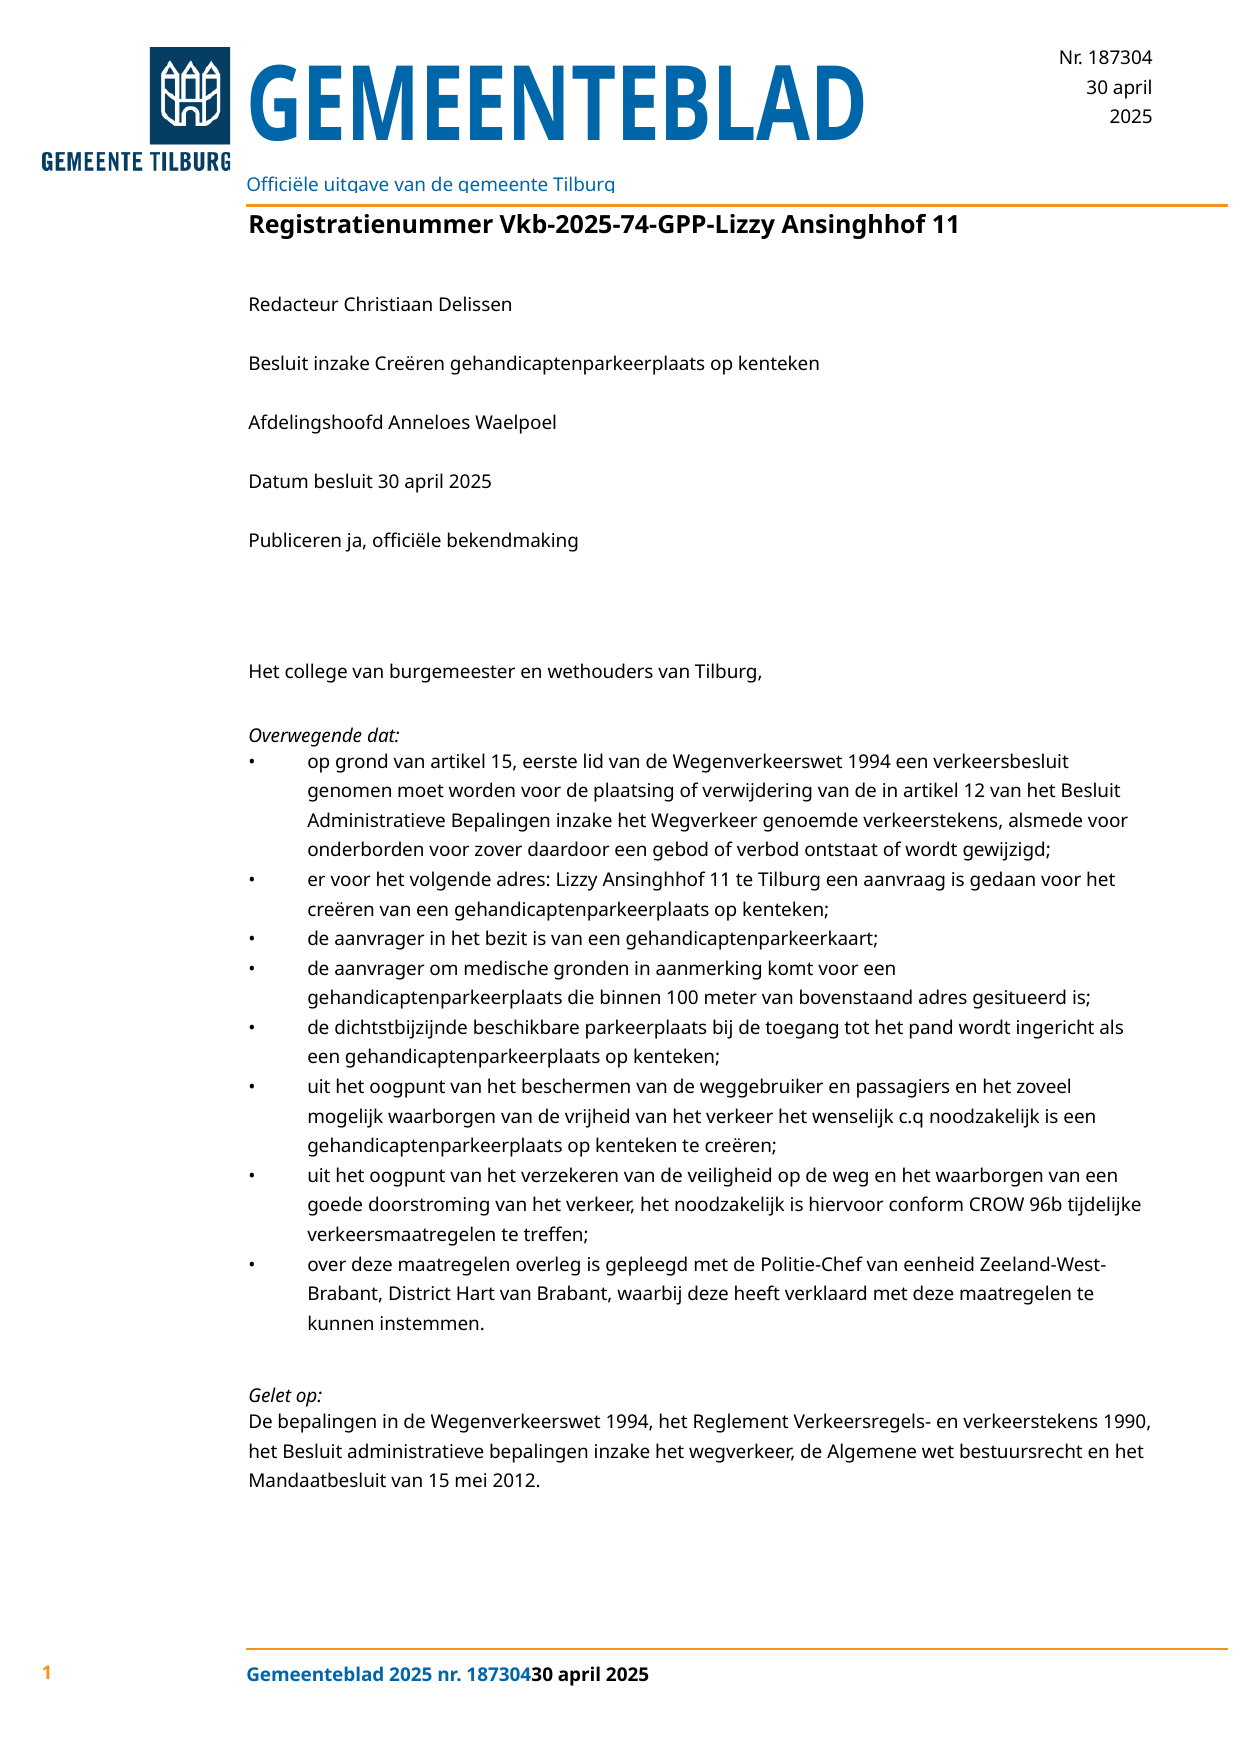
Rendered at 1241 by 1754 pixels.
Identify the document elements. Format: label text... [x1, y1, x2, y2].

list uit het oogpunt van het verzekeren van de veiligheid op de weg en het waarborgen van een goede doorstroming van het verkeer, het noodzakelijk is hiervoor conform CROW 96b tijdelijke verkeersmaatregelen te treffen; [248, 1162, 1152, 1247]
list uit het oogpunt van het beschermen van de weggebruiker en passagiers en het zoveel mogelijk waarborgen van de vrijheid van het verkeer het wenselijk c.q noodzakelijk is een gehandicaptenparkeerplaats op kenteken te creëren; [248, 1073, 1152, 1158]
list over deze maatregelen overleg is gepleegd met de Politie-Chef van eenheid Zeeland-West-Brabant, District Hart van Brabant, waarbij deze heeft verklaard met deze maatregelen te kunnen instemmen. [248, 1251, 1152, 1336]
text Publiceren ja, officiële bekendmaking [248, 528, 1152, 553]
list de dichtstbijzijnde beschikbare parkeerplaats bij de toegang tot het pand wordt ingericht als een gehandicaptenparkeerplaats op kenteken; [248, 1014, 1152, 1069]
text Registratienummer Vkb-2025-74-GPP-Lizzy Ansinghhof 11 [248, 207, 1152, 241]
text Besluit inzake Creëren gehandicaptenparkeerplaats op kenteken [248, 350, 1152, 376]
picture [41, 47, 231, 172]
text Gelet op: [248, 1383, 1152, 1408]
list op grond van artikel 15, eerste lid van de Wegenverkeerswet 1994 een verkeersbesluit genomen moet worden voor de plaatsing of verwijdering van de in artikel 12 van het Besluit Administratieve Bepalingen inzake het Wegverkeer genoemde verkeerstekens, alsmede voor onderborden voor zover daardoor een gebod of verbod ontstaat of wordt gewijzigd; [248, 748, 1152, 862]
text Het college van burgemeester en wethouders van Tilburg, [248, 658, 1152, 684]
text De bepalingen in de Wegenverkeerswet 1994, het Reglement Verkeersregels- en verkeerstekens 1990, het Besluit administratieve bepalingen inzake het wegverkeer, de Algemene wet bestuursrecht en het Mandaatbesluit van 15 mei 2012. [248, 1408, 1152, 1493]
text Redacteur Christiaan Delissen [248, 291, 1152, 317]
text Datum besluit 30 april 2025 [248, 468, 1152, 494]
list de aanvrager om medische gronden in aanmerking komt voor een gehandicaptenparkeerplaats die binnen 100 meter van bovenstaand adres gesitueerd is; [248, 955, 1152, 1010]
text Overwegende dat: [248, 722, 1152, 748]
list er voor het volgende adres: Lizzy Ansinghhof 11 te Tilburg een aanvraag is gedaan voor het creëren van een gehandicaptenparkeerplaats op kenteken; [248, 866, 1152, 921]
list de aanvrager in het bezit is van een gehandicaptenparkeerkaart; [248, 925, 1152, 951]
text Afdelingshoofd Anneloes Waelpoel [248, 409, 1152, 435]
